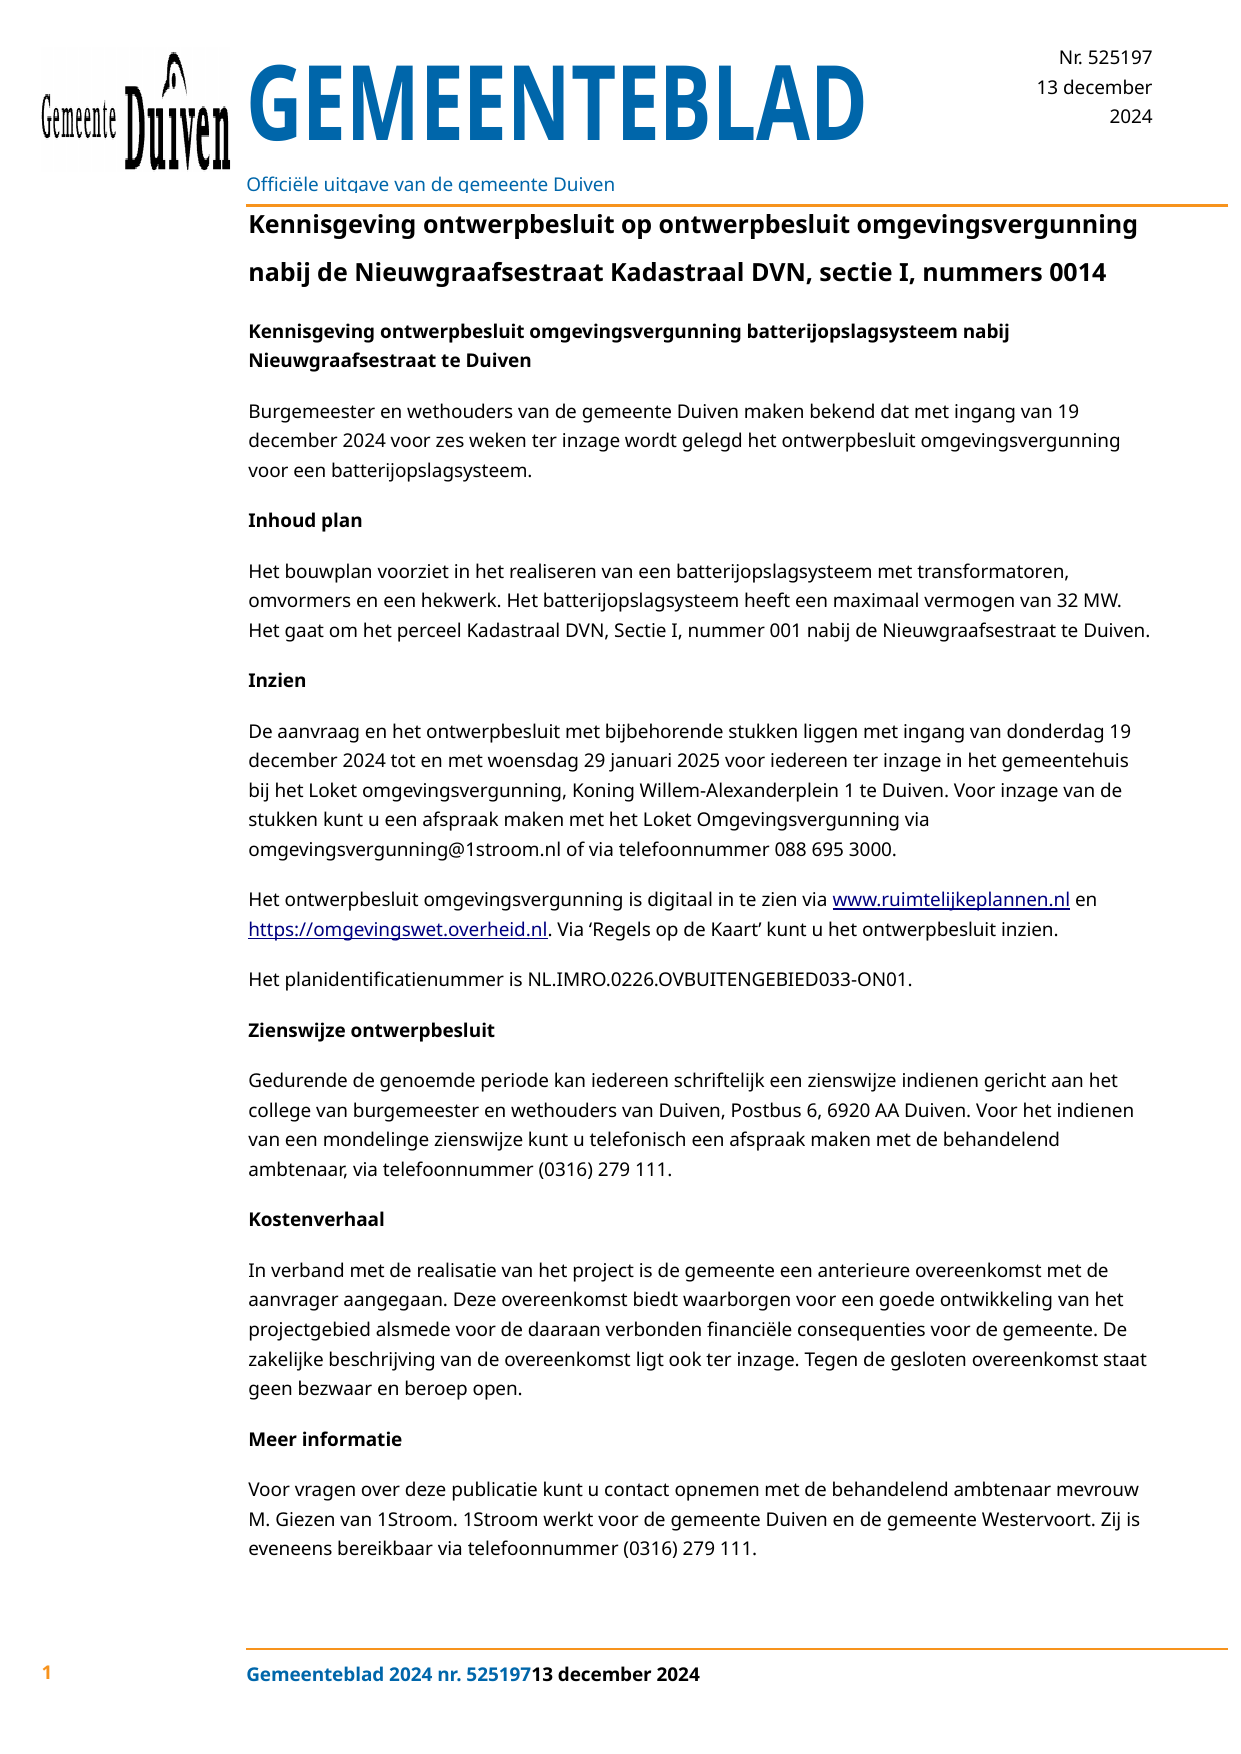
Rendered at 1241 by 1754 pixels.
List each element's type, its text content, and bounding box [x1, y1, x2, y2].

text Kennisgeving ontwerpbesluit omgevingsvergunning batterijopslagsysteem nabij Nieuwgraafsestraat te Duiven [248, 318, 1152, 373]
text Voor vragen over deze publicatie kunt u contact opnemen met de behandelend ambtenaar mevrouw M. Giezen van 1Stroom. 1Stroom werkt voor de gemeente Duiven en de gemeente Westervoort. Zij is eveneens bereikbaar via telefoonnummer (0316) 279 111. [248, 1476, 1152, 1561]
text Inhoud plan [248, 507, 1152, 533]
text Meer informatie [248, 1426, 1152, 1452]
text In verband met de realisatie van het project is de gemeente een anterieure overeenkomst met de aanvrager aangegaan. Deze overeenkomst biedt waarborgen voor een goede ontwikkeling van het projectgebied alsmede voor de daaraan verbonden financiële consequenties voor de gemeente. De zakelijke beschrijving van de overeenkomst ligt ook ter inzage. Tegen de gesloten overeenkomst staat geen bezwaar en beroep open. [248, 1257, 1152, 1401]
text Kennisgeving ontwerpbesluit op ontwerpbesluit omgevingsvergunning nabij de Nieuwgraafsestraat Kadastraal DVN, sectie I, nummers 0014 [248, 207, 1152, 288]
text Zienswijze ontwerpbesluit [248, 1017, 1152, 1043]
text Gedurende de genoemde periode kan iedereen schriftelijk een zienswijze indienen gericht aan het college van burgemeester en wethouders van Duiven, Postbus 6, 6920 AA Duiven. Voor het indienen van een mondelinge zienswijze kunt u telefonisch een afspraak maken met de behandelend ambtenaar, via telefoonnummer (0316) 279 111. [248, 1067, 1152, 1182]
text Het ontwerpbesluit omgevingsvergunning is digitaal in te zien via www.ruimtelijkeplannen.nl en https://omgevingswet.overheid.nl. Via ‘Regels op de Kaart’ kunt u het ontwerpbesluit inzien. [248, 887, 1152, 942]
text Kostenverhaal [248, 1207, 1152, 1232]
text Het bouwplan voorziet in het realiseren van een batterijopslagsysteem met transformatoren, omvormers en een hekwerk. Het batterijopslagsysteem heeft een maximaal vermogen van 32 MW. Het gaat om het perceel Kadastraal DVN, Sectie I, nummer 001 nabij de Nieuwgraafsestraat te Duiven. [248, 558, 1152, 643]
text Inzien [248, 667, 1152, 693]
text Burgemeester en wethouders van de gemeente Duiven maken bekend dat met ingang van 19 december 2024 voor zes weken ter inzage wordt gelegd het ontwerpbesluit omgevingsvergunning voor een batterijopslagsysteem. [248, 398, 1152, 483]
picture [41, 47, 231, 172]
text De aanvraag en het ontwerpbesluit met bijbehorende stukken liggen met ingang van donderdag 19 december 2024 tot en met woensdag 29 januari 2025 voor iedereen ter inzage in het gemeentehuis bij het Loket omgevingsvergunning, Koning Willem-Alexanderplein 1 te Duiven. Voor inzage van de stukken kunt u een afspraak maken met het Loket Omgevingsvergunning via omgevingsvergunning@1stroom.nl of via telefoonnummer 088 695 3000. [248, 718, 1152, 862]
text Het planidentificatienummer is NL.IMRO.0226.OVBUITENGEBIED033-ON01. [248, 967, 1152, 992]
